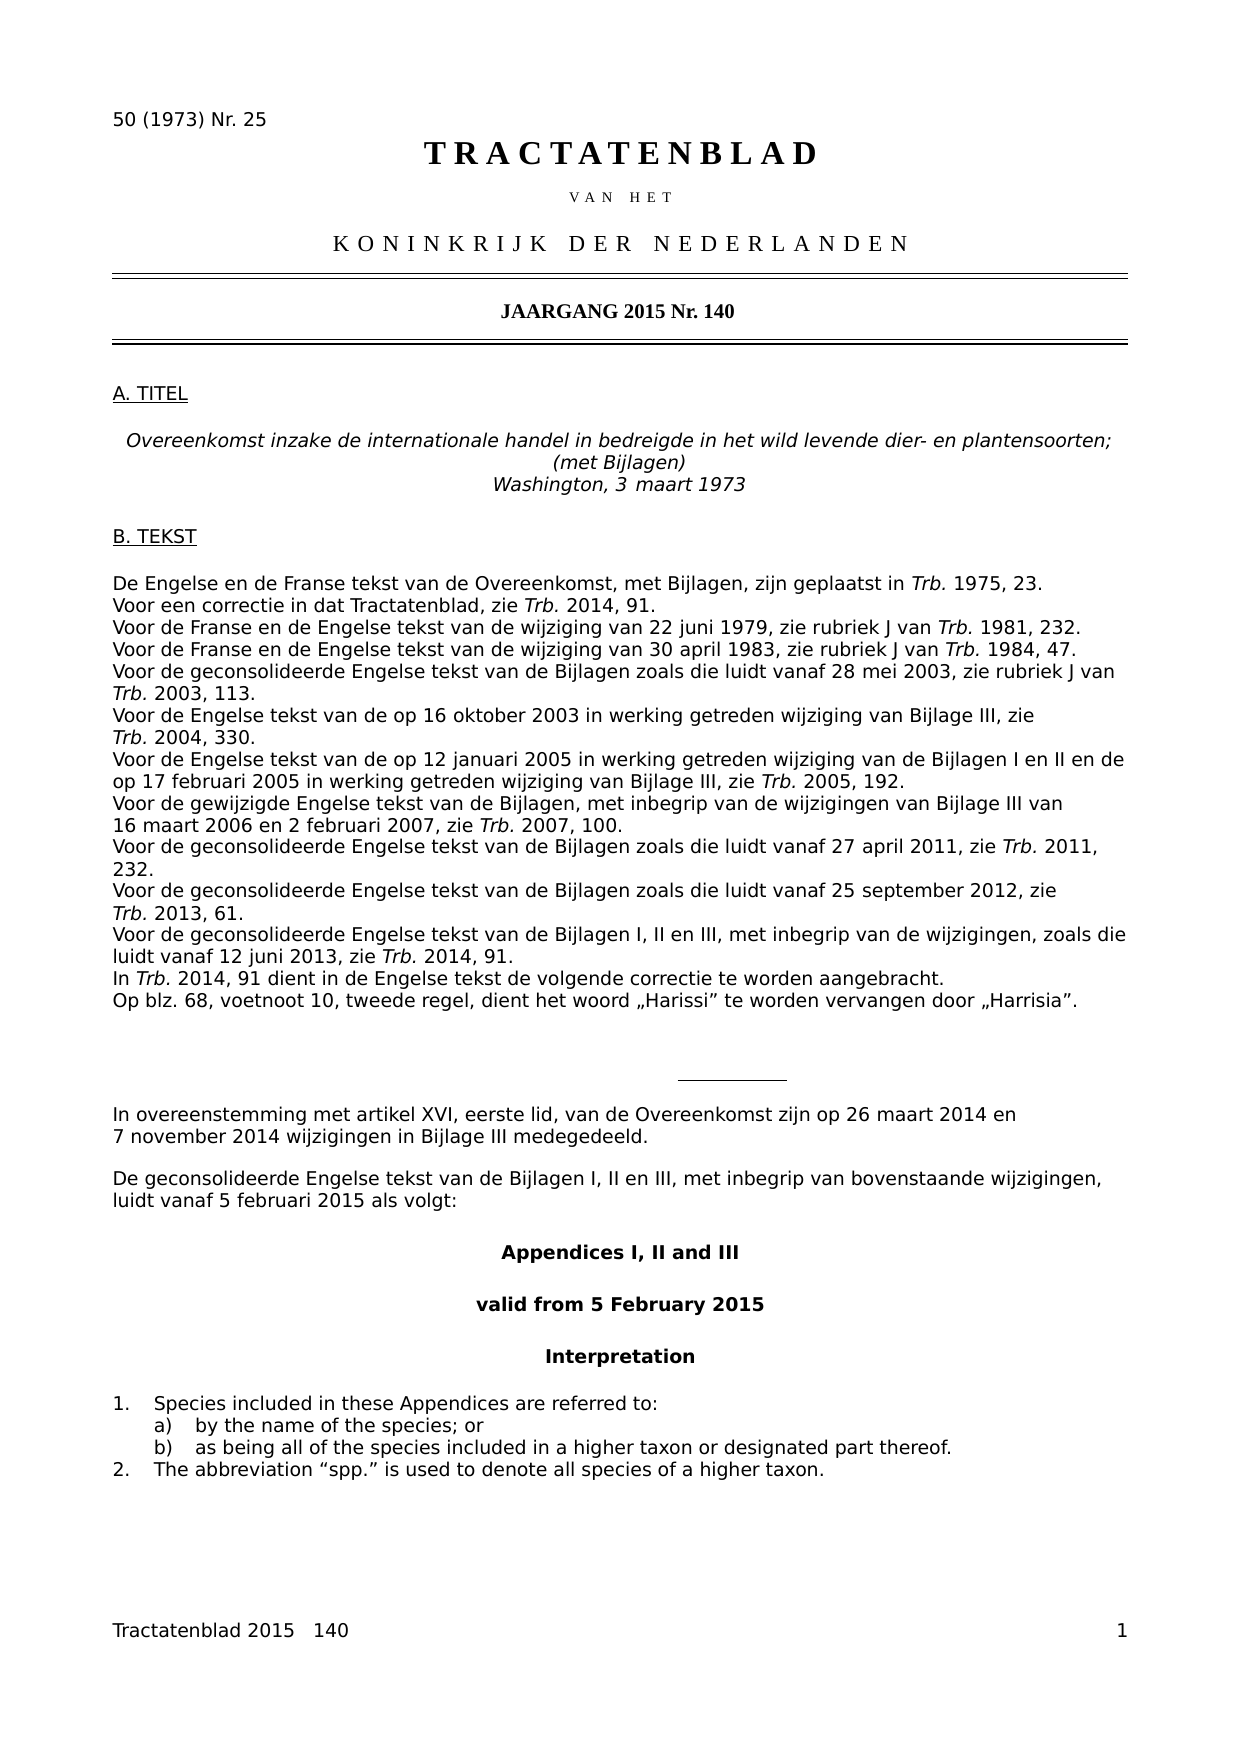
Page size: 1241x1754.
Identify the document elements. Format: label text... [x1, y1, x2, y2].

text b) as being all of the species included in a higher taxon or designated part thereof. [153, 1437, 1128, 1459]
text JAARGANG 2015 Nr. 140 [112, 299, 1128, 323]
subtitle B. TEKST [112, 526, 1128, 548]
text a) by the name of the species; or [153, 1415, 1128, 1437]
text Voor een correctie in dat Tractatenblad, zie Trb. 2014, 91. [112, 595, 1128, 617]
text De Engelse en de Franse tekst van de Overeenkomst, met Bijlagen, zijn geplaatst in Trb. 1975, 23. [112, 573, 1128, 595]
text (met Bijlagen) [112, 452, 1128, 474]
text Voor de geconsolideerde Engelse tekst van de Bijlagen zoals die luidt vanaf 27 april 2011, zie Trb. 2011, 232. [112, 836, 1128, 880]
subtitle A. TITEL [112, 383, 1128, 405]
text Voor de Franse en de Engelse tekst van de wijziging van 22 juni 1979, zie rubriek J van Trb. 1981, 232. [112, 617, 1128, 639]
text Voor de Franse en de Engelse tekst van de wijziging van 30 april 1983, zie rubriek J van Trb. 1984, 47. [112, 639, 1128, 661]
text Voor de Engelse tekst van de op 12 januari 2005 in werking getreden wijziging van de Bijlagen I en II en de op 17 februari 2005 in werking getreden wijziging van Bijlage III, zie Trb. 2005, 192. [112, 748, 1128, 792]
text 2. The abbreviation “spp.” is used to denote all species of a higher taxon. [112, 1459, 1128, 1481]
text In Trb. 2014, 91 dient in de Engelse tekst de volgende correctie te worden aangebracht. [112, 968, 1128, 990]
text TRACTATENBLAD [112, 133, 1128, 172]
text Overeenkomst inzake de internationale handel in bedreigde in het wild levende dier- en plantensoorten; [112, 430, 1128, 452]
text Voor de Engelse tekst van de op 16 oktober 2003 in werking getreden wijziging van Bijlage III, zie Trb. 2004, 330. [112, 704, 1128, 748]
text Voor de gewijzigde Engelse tekst van de Bijlagen, met inbegrip van de wijzigingen van Bijlage III van 16 maart 2006 en 2 februari 2007, zie Trb. 2007, 100. [112, 792, 1128, 836]
text Voor de geconsolideerde Engelse tekst van de Bijlagen zoals die luidt vanaf 28 mei 2003, zie rubriek J van Trb. 2003, 113. [112, 661, 1128, 704]
text Op blz. 68, voetnoot 10, tweede regel, dient het woord „Harissi” te worden vervangen door „Harrisia”. [112, 990, 1128, 1012]
subtitle valid from 5 February 2015 [112, 1294, 1128, 1316]
text In overeenstemming met artikel XVI, eerste lid, van de Overeenkomst zijn op 26 maart 2014 en 7 november 2014 wijzigingen in Bijlage III medegedeeld. [112, 1104, 1128, 1148]
text KONINKRIJK DER NEDERLANDEN [112, 229, 1128, 256]
subtitle Interpretation [112, 1346, 1128, 1368]
text Voor de geconsolideerde Engelse tekst van de Bijlagen I, II en III, met inbegrip van de wijzigingen, zoals die luidt vanaf 12 juni 2013, zie Trb. 2014, 91. [112, 924, 1128, 968]
text Washington, 3 maart 1973 [112, 474, 1128, 496]
text 50 (1973) Nr. 25 [112, 109, 1128, 131]
text VAN HET [112, 189, 1128, 206]
text De geconsolideerde Engelse tekst van de Bijlagen I, II en III, met inbegrip van bovenstaande wijzigingen, luidt vanaf 5 februari 2015 als volgt: [112, 1168, 1128, 1212]
text Voor de geconsolideerde Engelse tekst van de Bijlagen zoals die luidt vanaf 25 september 2012, zie Trb. 2013, 61. [112, 880, 1128, 924]
subtitle Appendices I, II and III [112, 1242, 1128, 1264]
text 1. Species included in these Appendices are referred to: [112, 1393, 1128, 1415]
